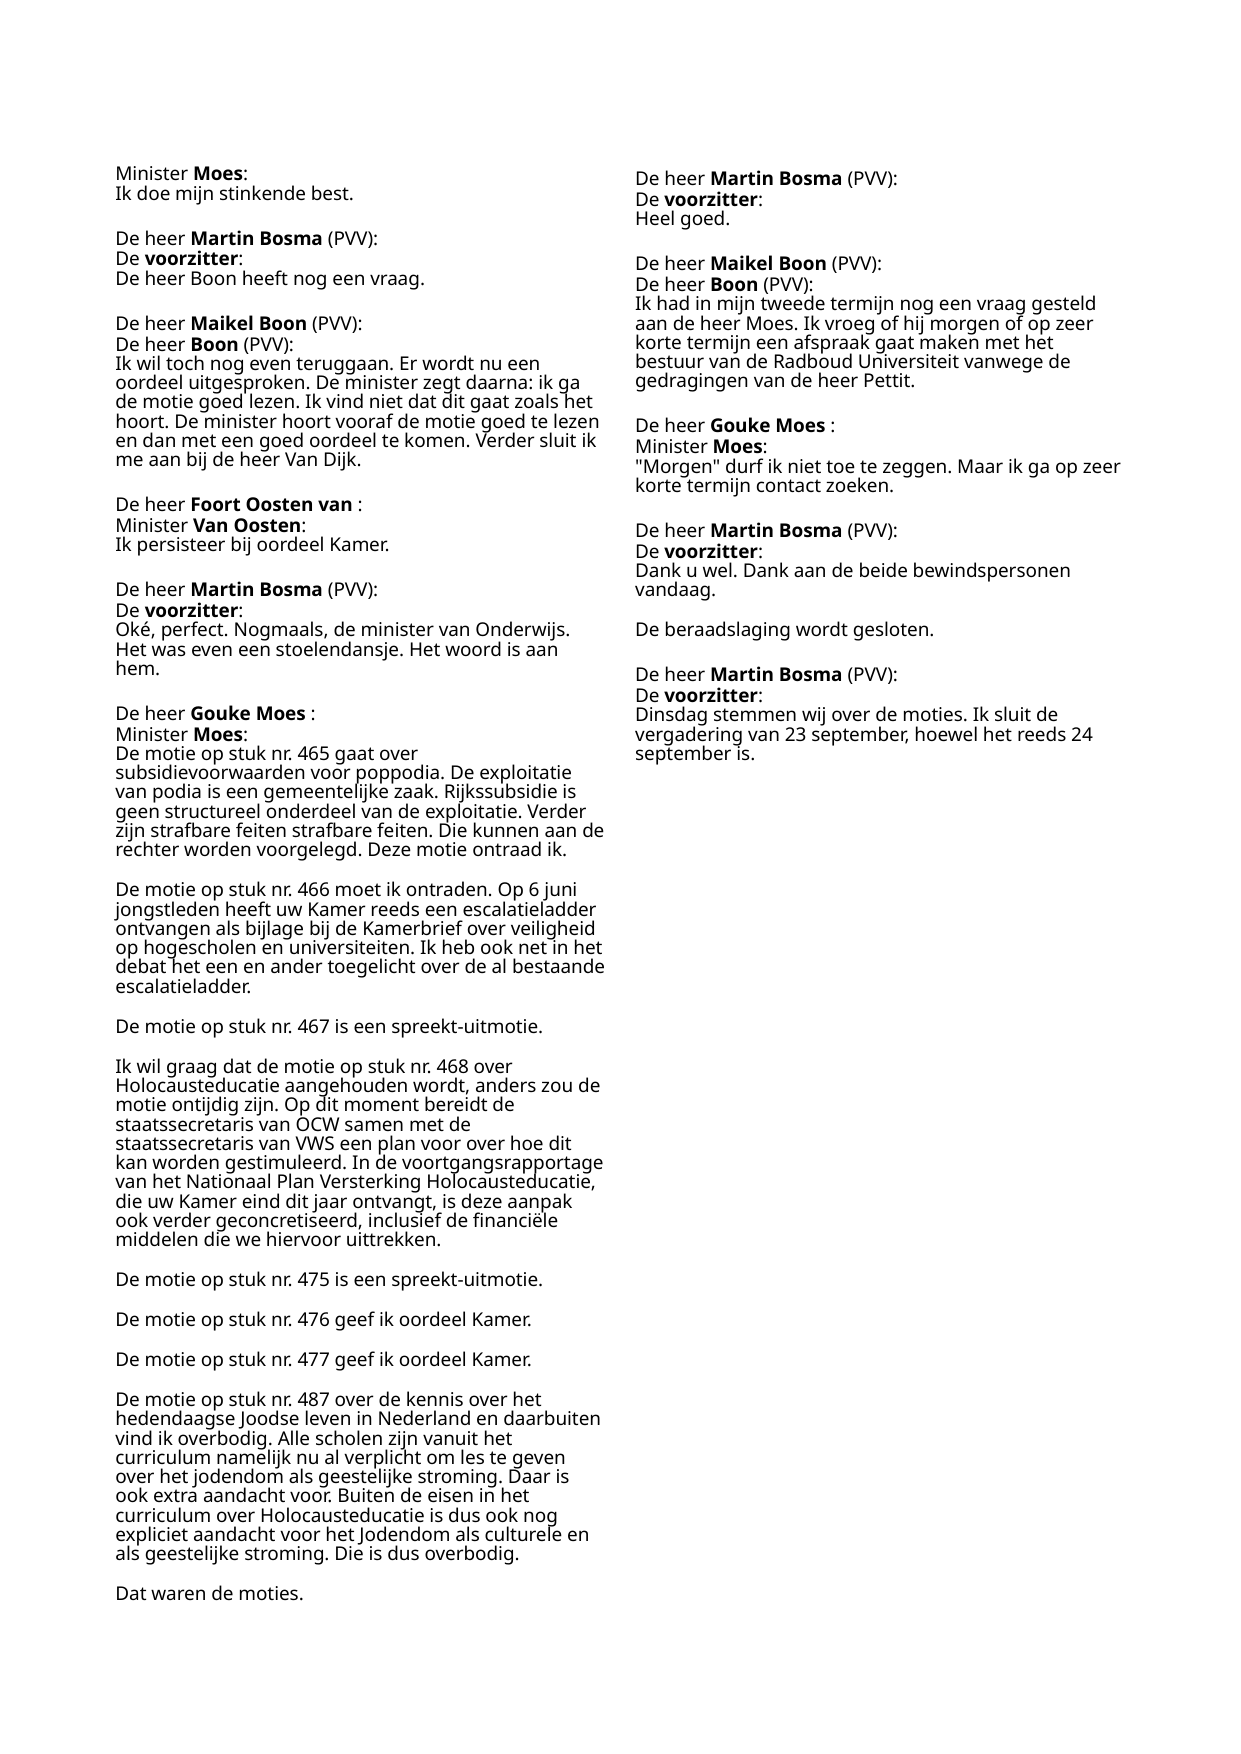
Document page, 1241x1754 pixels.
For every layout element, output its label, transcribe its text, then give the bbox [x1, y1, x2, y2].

text Oké, perfect. Nogmaals, de minister van Onderwijs. Het was even een stoelendansje. Het woord is aan hem. [115, 621, 605, 679]
text Minister Van Oosten: [115, 517, 605, 536]
text De motie op stuk nr. 487 over de kennis over het hedendaagse Joodse leven in Nederland en daarbuiten vind ik overbodig. Alle scholen zijn vanuit het curriculum namelijk nu al verplicht om les te geven over het jodendom als geestelijke stroming. Daar is ook extra aandacht voor. Buiten de eisen in het curriculum over Holocausteducatie is dus ook nog expliciet aandacht voor het Jodendom als culturele en als geestelijke stroming. Die is dus overbodig. [115, 1391, 605, 1564]
text De heer Martin Bosma (PVV): [115, 225, 605, 250]
text De heer Boon heeft nog een vraag. [115, 270, 605, 289]
text Dinsdag stemmen wij over de moties. Ik sluit de vergadering van 23 september, hoewel het reeds 24 september is. [635, 706, 1125, 764]
text Dat waren de moties. [115, 1585, 605, 1604]
text De heer Martin Bosma (PVV): [635, 517, 1125, 543]
text Ik wil toch nog even teruggaan. Er wordt nu een oordeel uitgesproken. De minister zegt daarna: ik ga de motie goed lezen. Ik vind niet dat dit gaat zoals het hoort. De minister hoort vooraf de motie goed te lezen en dan met een goed oordeel te komen. Verder sluit ik me aan bij de heer Van Dijk. [115, 355, 605, 470]
text De motie op stuk nr. 475 is een spreekt-uitmotie. [115, 1271, 605, 1290]
text "Morgen" durf ik niet toe te zeggen. Maar ik ga op zeer korte termijn contact zoeken. [635, 458, 1125, 496]
text De heer Maikel Boon (PVV): [115, 310, 605, 336]
text De beraadslaging wordt gesloten. [635, 621, 1125, 641]
text De heer Boon (PVV): [115, 336, 605, 355]
text De motie op stuk nr. 467 is een spreekt-uitmotie. [115, 1018, 605, 1037]
text De heer Martin Bosma (PVV): [635, 661, 1125, 687]
text De heer Martin Bosma (PVV): [115, 576, 605, 602]
text De voorzitter: [635, 687, 1125, 706]
text De heer Boon (PVV): [635, 276, 1125, 295]
text De voorzitter: [115, 250, 605, 270]
text Dank u wel. Dank aan de beide bewindspersonen vandaag. [635, 562, 1125, 601]
text De heer Foort Oosten van : [115, 491, 605, 517]
text Ik had in mijn tweede termijn nog een vraag gesteld aan de heer Moes. Ik vroeg of hij morgen of op zeer korte termijn een afspraak gaat maken met het bestuur van de Radboud Universiteit vanwege de gedragingen van de heer Pettit. [635, 295, 1125, 392]
text Heel goed. [635, 210, 1125, 229]
text Minister Moes: [635, 438, 1125, 458]
text De voorzitter: [635, 543, 1125, 562]
text De voorzitter: [115, 602, 605, 621]
text De motie op stuk nr. 465 gaat over subsidievoorwaarden voor poppodia. De exploitatie van podia is een gemeentelijke zaak. Rijkssubsidie is geen structureel onderdeel van de exploitatie. Verder zijn strafbare feiten strafbare feiten. Die kunnen aan de rechter worden voorgelegd. Deze motie ontraad ik. [115, 745, 605, 861]
text Ik wil graag dat de motie op stuk nr. 468 over Holocausteducatie aangehouden wordt, anders zou de motie ontijdig zijn. Op dit moment bereidt de staatssecretaris van OCW samen met de staatssecretaris van VWS een plan voor over hoe dit kan worden gestimuleerd. In de voortgangsrapportage van het Nationaal Plan Versterking Holocausteducatie, die uw Kamer eind dit jaar ontvangt, is deze aanpak ook verder geconcretiseerd, inclusief de financiële middelen die we hiervoor uittrekken. [115, 1058, 605, 1250]
text De heer Gouke Moes : [635, 413, 1125, 438]
text De motie op stuk nr. 466 moet ik ontraden. Op 6 juni jongstleden heeft uw Kamer reeds een escalatieladder ontvangen als bijlage bij de Kamerbrief over veiligheid op hogescholen en universiteiten. Ik heb ook net in het debat het een en ander toegelicht over de al bestaande escalatieladder. [115, 881, 605, 997]
text Ik doe mijn stinkende best. [115, 184, 605, 204]
text Ik persisteer bij oordeel Kamer. [115, 536, 605, 556]
text De motie op stuk nr. 477 geef ik oordeel Kamer. [115, 1351, 605, 1370]
text De heer Martin Bosma (PVV): [635, 165, 1125, 191]
text Minister Moes: [115, 726, 605, 745]
text De voorzitter: [635, 191, 1125, 210]
text De heer Maikel Boon (PVV): [635, 250, 1125, 276]
text Minister Moes: [115, 165, 605, 184]
text De motie op stuk nr. 476 geef ik oordeel Kamer. [115, 1311, 605, 1330]
text De heer Gouke Moes : [115, 700, 605, 726]
